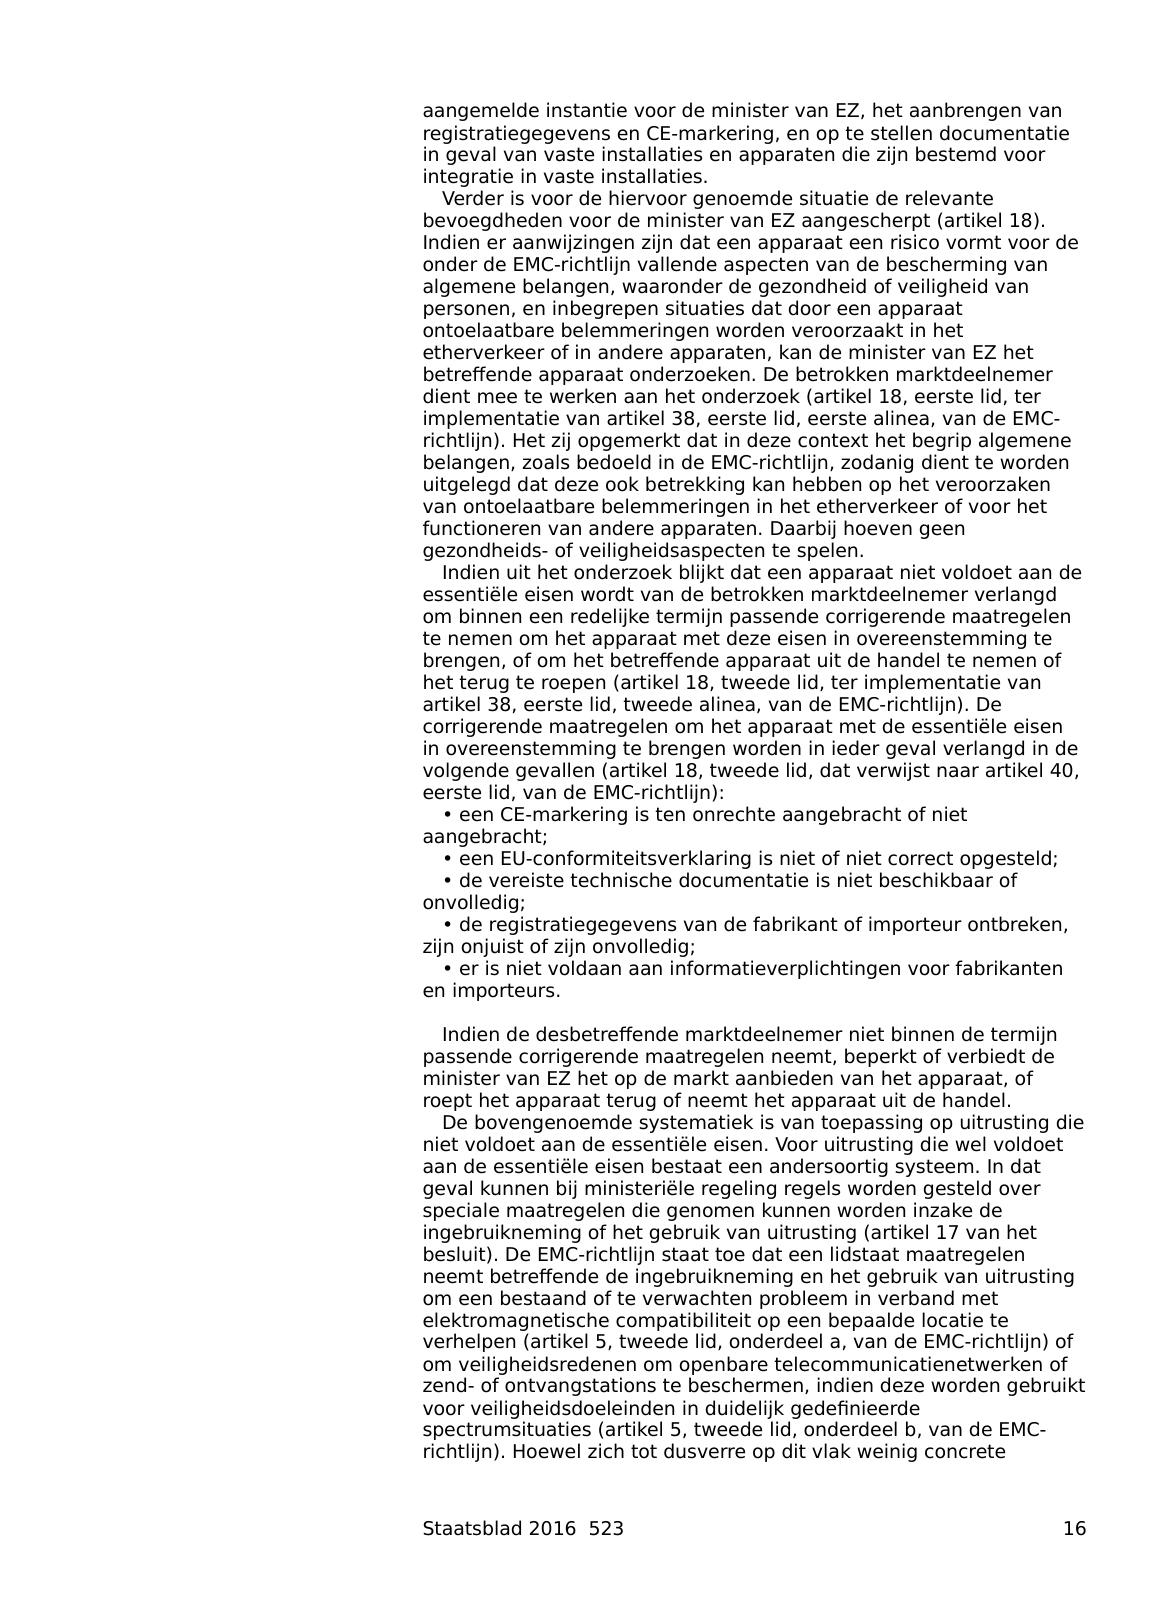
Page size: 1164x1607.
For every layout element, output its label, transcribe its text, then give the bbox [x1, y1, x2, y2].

text • een EU-conformiteitsverklaring is niet of niet correct opgesteld; [422, 848, 1087, 870]
text Indien de desbetreffende marktdeelnemer niet binnen de termijn passende corrigerende maatregelen neemt, beperkt of verbiedt de minister van EZ het op de markt aanbieden van het apparaat, of roept het apparaat terug of neemt het apparaat uit de handel. [422, 1024, 1087, 1112]
text Indien uit het onderzoek blijkt dat een apparaat niet voldoet aan de essentiële eisen wordt van de betrokken marktdeelnemer verlangd om binnen een redelijke termijn passende corrigerende maatregelen te nemen om het apparaat met deze eisen in overeenstemming te brengen, of om het betreffende apparaat uit de handel te nemen of het terug te roepen (artikel 18, tweede lid, ter implementatie van artikel 38, eerste lid, tweede alinea, van de EMC-richtlijn). De corrigerende maatregelen om het apparaat met de essentiële eisen in overeenstemming te brengen worden in ieder geval verlangd in de volgende gevallen (artikel 18, tweede lid, dat verwijst naar artikel 40, eerste lid, van de EMC-richtlijn): [422, 562, 1087, 804]
text • de registratiegegevens van de fabrikant of importeur ontbreken, zijn onjuist of zijn onvolledig; [422, 914, 1087, 958]
text Verder is voor de hiervoor genoemde situatie de relevante bevoegdheden voor de minister van EZ aangescherpt (artikel 18). Indien er aanwijzingen zijn dat een apparaat een risico vormt voor de onder de EMC-richtlijn vallende aspecten van de bescherming van algemene belangen, waaronder de gezondheid of veiligheid van personen, en inbegrepen situaties dat door een apparaat ontoelaatbare belemmeringen worden veroorzaakt in het etherverkeer of in andere apparaten, kan de minister van EZ het betreffende apparaat onderzoeken. De betrokken marktdeelnemer dient mee te werken aan het onderzoek (artikel 18, eerste lid, ter implementatie van artikel 38, eerste lid, eerste alinea, van de EMC-richtlijn). Het zij opgemerkt dat in deze context het begrip algemene belangen, zoals bedoeld in de EMC-richtlijn, zodanig dient te worden uitgelegd dat deze ook betrekking kan hebben op het veroorzaken van ontoelaatbare belemmeringen in het etherverkeer of voor het functioneren van andere apparaten. Daarbij hoeven geen gezondheids- of veiligheidsaspecten te spelen. [422, 188, 1087, 562]
text • er is niet voldaan aan informatieverplichtingen voor fabrikanten en importeurs. [422, 958, 1087, 1002]
text • een CE-markering is ten onrechte aangebracht of niet aangebracht; [422, 804, 1087, 848]
text aangemelde instantie voor de minister van EZ, het aanbrengen van registratiegegevens en CE-markering, en op te stellen documentatie in geval van vaste installaties en apparaten die zijn bestemd voor integratie in vaste installaties. [422, 100, 1087, 188]
text • de vereiste technische documentatie is niet beschikbaar of onvolledig; [422, 870, 1087, 914]
text De bovengenoemde systematiek is van toepassing op uitrusting die niet voldoet aan de essentiële eisen. Voor uitrusting die wel voldoet aan de essentiële eisen bestaat een andersoortig systeem. In dat geval kunnen bij ministeriële regeling regels worden gesteld over speciale maatregelen die genomen kunnen worden inzake de ingebruikneming of het gebruik van uitrusting (artikel 17 van het besluit). De EMC-richtlijn staat toe dat een lidstaat maatregelen neemt betreffende de ingebruikneming en het gebruik van uitrusting om een bestaand of te verwachten probleem in verband met elektromagnetische compatibiliteit op een bepaalde locatie te verhelpen (artikel 5, tweede lid, onderdeel a, van de EMC-richtlijn) of om veiligheidsredenen om openbare telecommunicatienetwerken of zend- of ontvangstations te beschermen, indien deze worden gebruikt voor veiligheidsdoeleinden in duidelijk gedefinieerde spectrumsituaties (artikel 5, tweede lid, onderdeel b, van de EMC-richtlijn). Hoewel zich tot dusverre op dit vlak weinig concrete [422, 1112, 1087, 1463]
